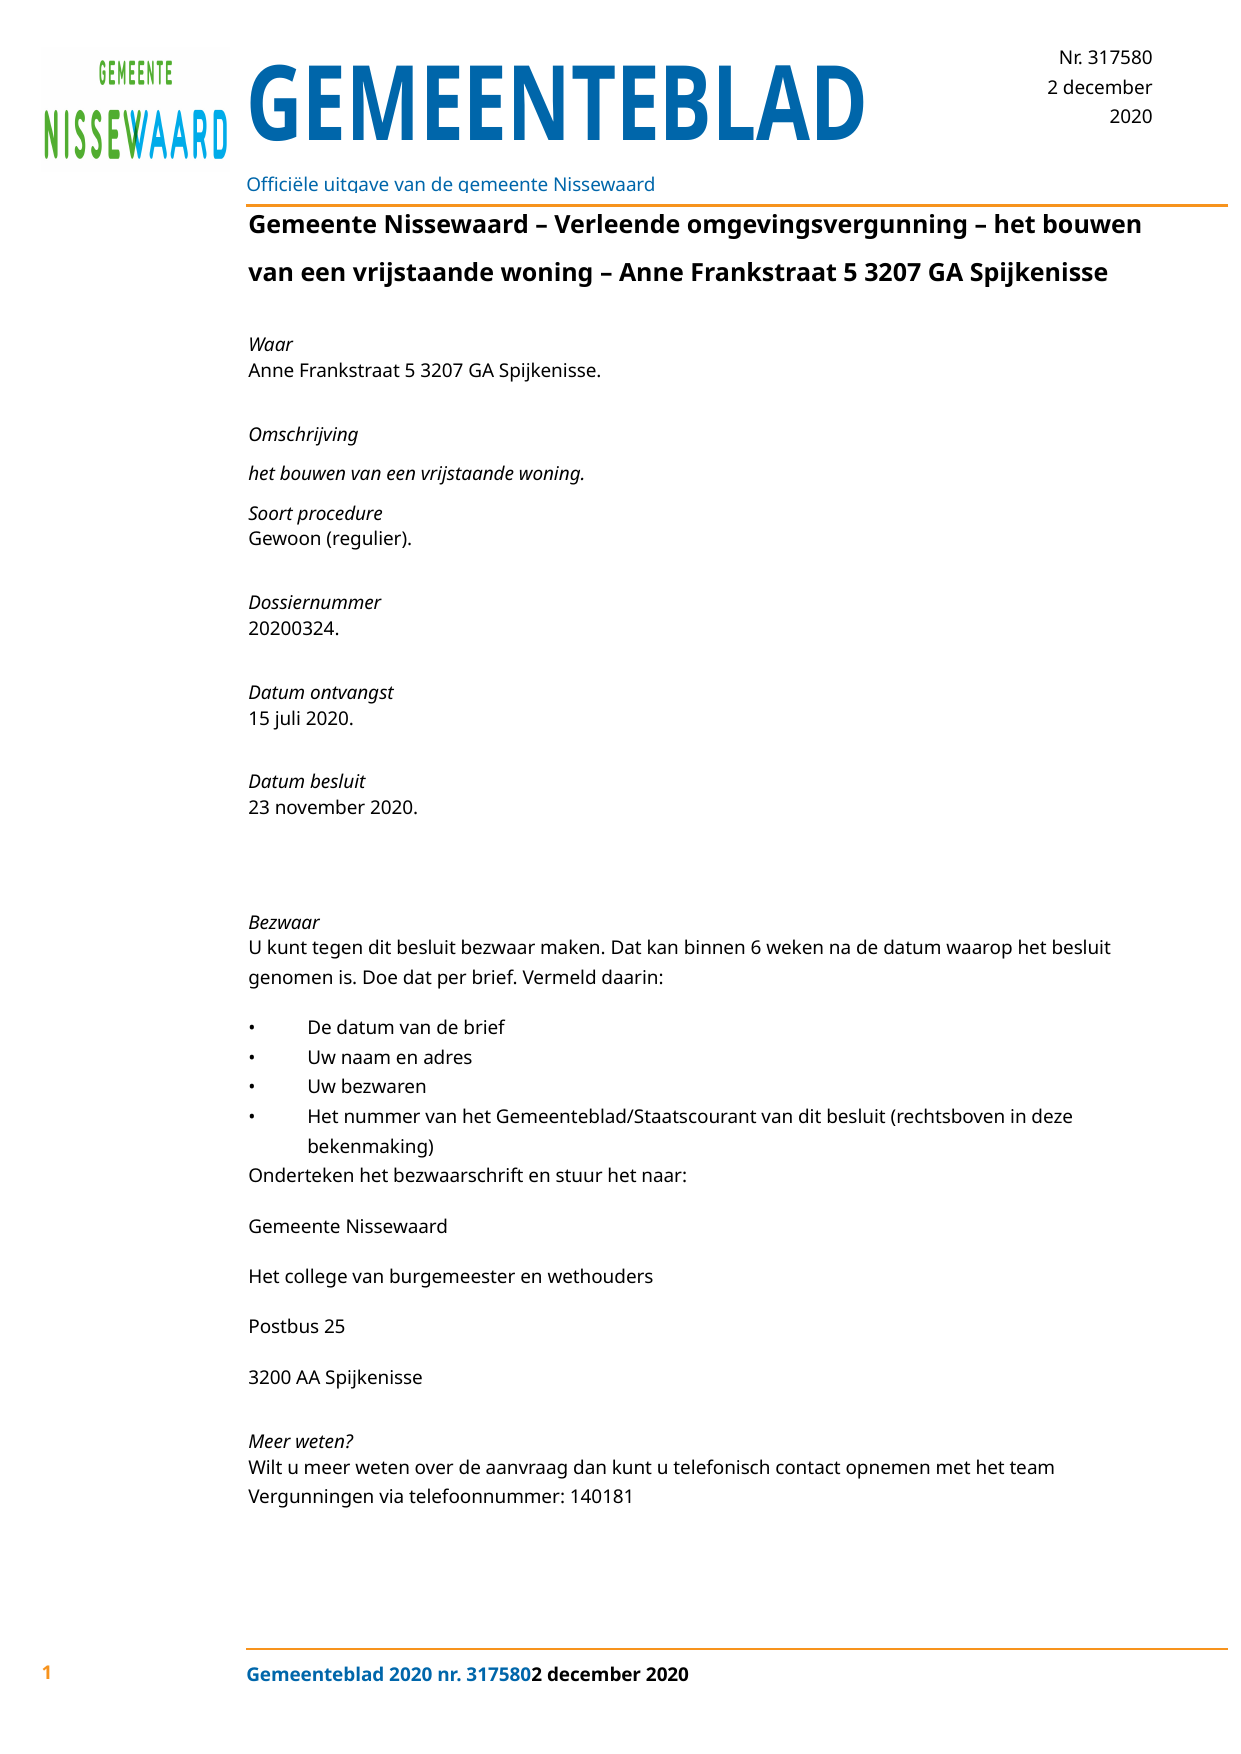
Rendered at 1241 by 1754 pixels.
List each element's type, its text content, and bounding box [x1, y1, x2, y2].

text 23 november 2020. [248, 794, 1152, 820]
text Waar [248, 331, 1152, 357]
text Wilt u meer weten over de aanvraag dan kunt u telefonisch contact opnemen met het team Vergunningen via telefoonnummer: 140181 [248, 1454, 1152, 1509]
picture [41, 47, 231, 172]
text 20200324. [248, 615, 1152, 641]
text Onderteken het bezwaarschrift en stuur het naar: [248, 1162, 1152, 1188]
text Anne Frankstraat 5 3207 GA Spijkenisse. [248, 357, 1152, 383]
text Omschrijving [248, 421, 1152, 447]
text Dossiernummer [248, 589, 1152, 615]
text Bezwaar [248, 909, 1152, 934]
text Soort procedure [248, 500, 1152, 525]
list De datum van de brief [248, 1014, 1152, 1040]
text Gemeente Nissewaard [248, 1213, 1152, 1239]
list Uw bezwaren [248, 1074, 1152, 1099]
text 15 juli 2020. [248, 705, 1152, 731]
text Postbus 25 [248, 1314, 1152, 1339]
list Uw naam en adres [248, 1044, 1152, 1070]
text Gemeente Nissewaard – Verleende omgevingsvergunning – het bouwen van een vrijstaande woning – Anne Frankstraat 5 3207 GA Spijkenisse [248, 207, 1152, 288]
text Datum ontvangst [248, 679, 1152, 705]
text Datum besluit [248, 769, 1152, 794]
text het bouwen van een vrijstaande woning. [248, 460, 1152, 486]
text Het college van burgemeester en wethouders [248, 1263, 1152, 1289]
text U kunt tegen dit besluit bezwaar maken. Dat kan binnen 6 weken na de datum waarop het besluit genomen is. Doe dat per brief. Vermeld daarin: [248, 934, 1152, 990]
text Gewoon (regulier). [248, 525, 1152, 551]
text Meer weten? [248, 1428, 1152, 1454]
text 3200 AA Spijkenisse [248, 1364, 1152, 1390]
list Het nummer van het Gemeenteblad/Staatscourant van dit besluit (rechtsboven in deze bekenmaking) [248, 1103, 1152, 1159]
